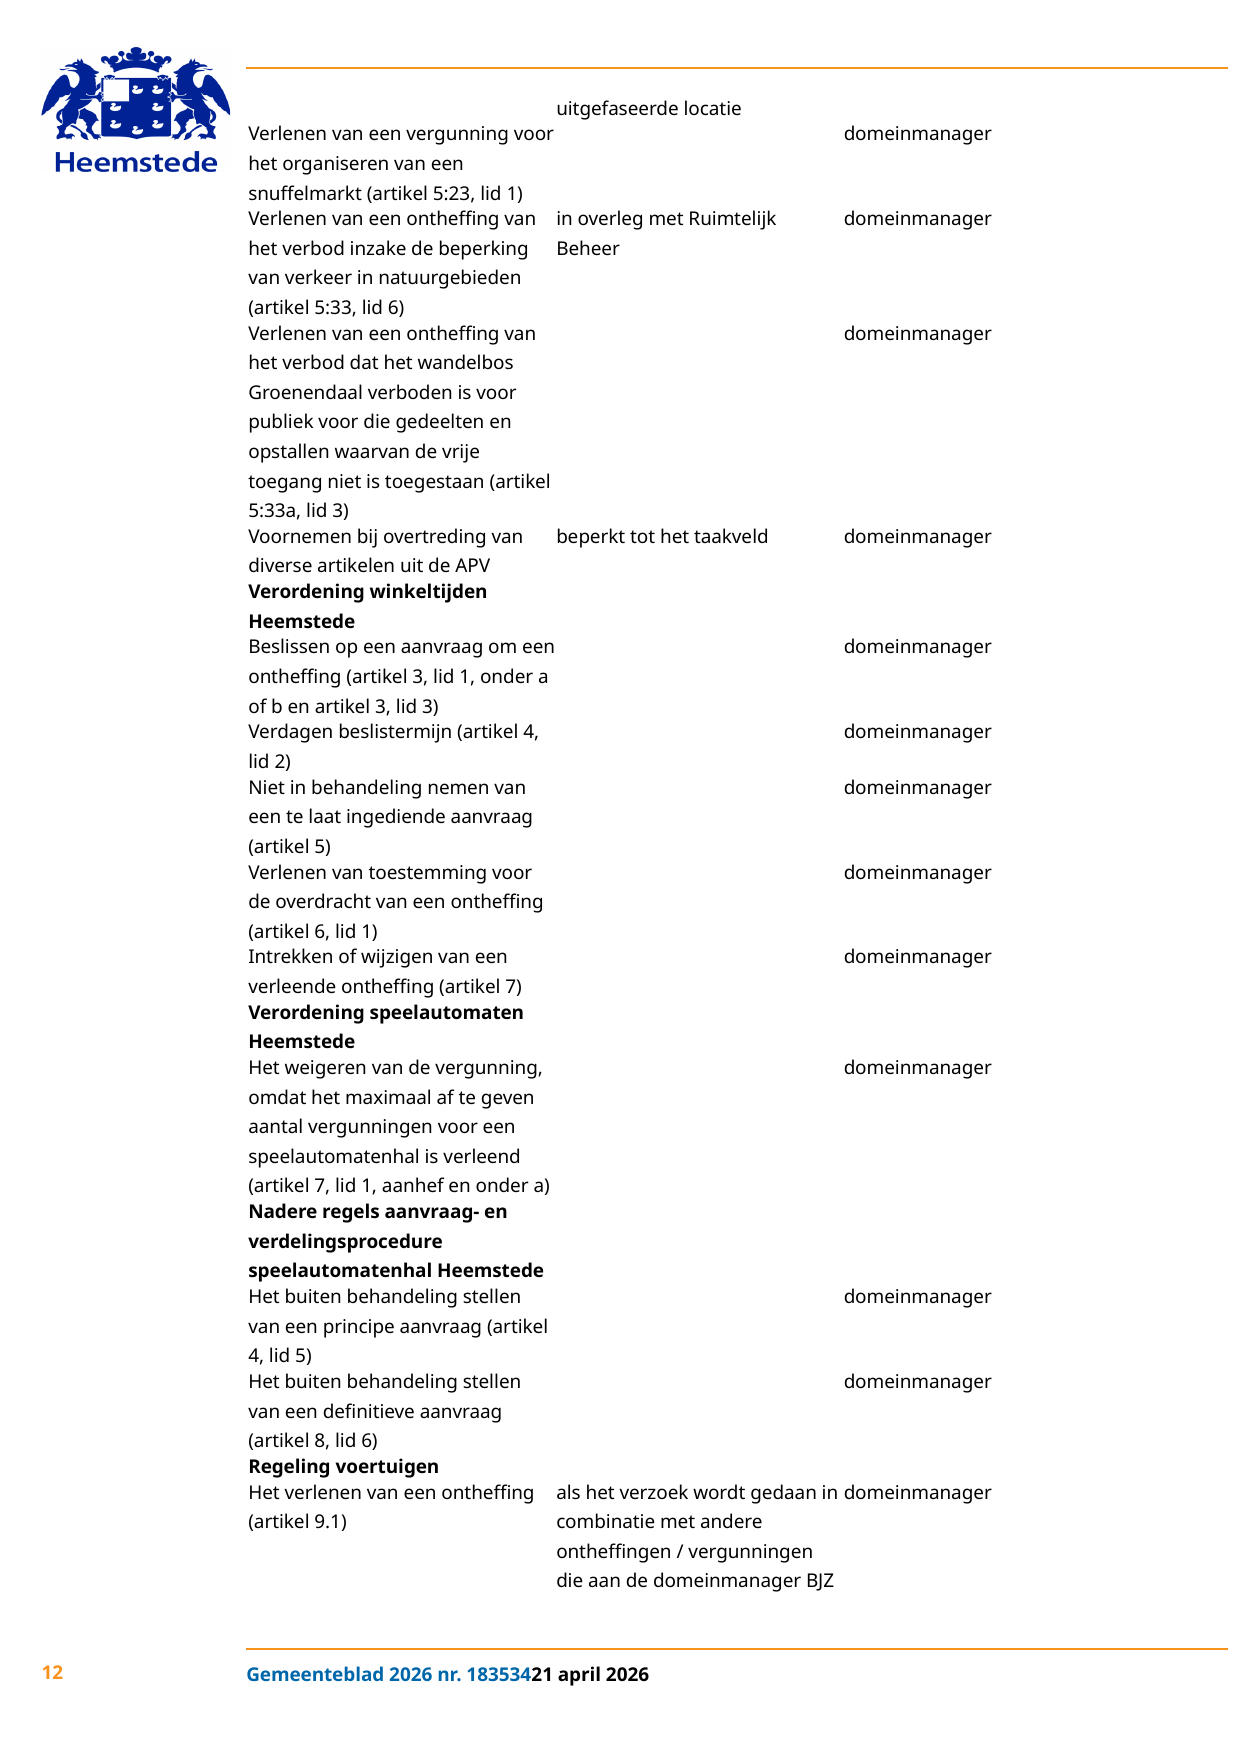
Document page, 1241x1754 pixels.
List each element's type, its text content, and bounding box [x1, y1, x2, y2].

table_cell domeinmanager [844, 320, 1152, 523]
table_cell Het verlenen van een ontheffing (artikel 9.1) [248, 1479, 556, 1593]
table_cell Verordening winkeltijden Heemstede [248, 579, 556, 634]
table_cell Beslissen op een aanvraag om een ontheffing (artikel 3, lid 1, onder a of b en artikel 3, lid 3) [248, 634, 556, 719]
table_cell [556, 320, 843, 523]
table_cell Verlenen van een ontheffing van het verbod dat het wandelbos Groenendaal verboden is voor publiek voor die gedeelten en opstallen waarvan de vrije toegang niet is toegestaan (artikel 5:33a, lid 3) [248, 320, 556, 523]
table_cell Voornemen bij overtreding van diverse artikelen uit de APV [248, 523, 556, 578]
table_cell [556, 859, 843, 944]
table_cell [844, 1453, 1152, 1479]
table_cell [556, 1199, 843, 1283]
table_cell domeinmanager [844, 523, 1152, 578]
table_cell [556, 774, 843, 859]
table_cell domeinmanager [844, 859, 1152, 944]
table_cell [556, 1453, 843, 1479]
table_cell domeinmanager [844, 719, 1152, 774]
table_cell beperkt tot het taakveld [556, 523, 843, 578]
table_cell [556, 121, 843, 205]
table_cell [556, 1283, 843, 1368]
table_cell Niet in behandeling nemen van een te laat ingediende aanvraag (artikel 5) [248, 774, 556, 859]
table_cell domeinmanager [844, 634, 1152, 719]
table_cell Regeling voertuigen [248, 1453, 556, 1479]
table_cell domeinmanager [844, 1054, 1152, 1198]
picture [41, 47, 231, 172]
table_cell uitgefaseerde locatie [556, 95, 843, 121]
table_cell Verlenen van toestemming voor de overdracht van een ontheffing (artikel 6, lid 1) [248, 859, 556, 944]
table_cell Nadere regels aanvraag- en verdelingsprocedure speelautomatenhal Heemstede [248, 1199, 556, 1283]
table_cell [248, 95, 556, 121]
table_cell [844, 999, 1152, 1054]
table_cell [556, 944, 843, 999]
table_cell als het verzoek wordt gedaan in combinatie met andere ontheffingen / vergunningen die aan de domeinmanager BJZ [556, 1479, 843, 1593]
table_cell [556, 634, 843, 719]
table_cell domeinmanager [844, 1479, 1152, 1593]
table_cell [844, 1199, 1152, 1283]
table_cell [556, 999, 843, 1054]
table_cell [556, 1054, 843, 1198]
table_cell domeinmanager [844, 1368, 1152, 1453]
table_cell Verlenen van een vergunning voor het organiseren van een snuffelmarkt (artikel 5:23, lid 1) [248, 121, 556, 205]
table_cell Het buiten behandeling stellen van een definitieve aanvraag (artikel 8, lid 6) [248, 1368, 556, 1453]
table_cell Het buiten behandeling stellen van een principe aanvraag (artikel 4, lid 5) [248, 1283, 556, 1368]
table_cell Het weigeren van de vergunning, omdat het maximaal af te geven aantal vergunningen voor een speelautomatenhal is verleend (artikel 7, lid 1, aanhef en onder a) [248, 1054, 556, 1198]
table_cell domeinmanager [844, 1283, 1152, 1368]
table_cell domeinmanager [844, 121, 1152, 205]
table_cell [844, 95, 1152, 121]
table_cell Verdagen beslistermijn (artikel 4, lid 2) [248, 719, 556, 774]
table_cell [844, 579, 1152, 634]
table_cell domeinmanager [844, 944, 1152, 999]
table_cell in overleg met Ruimtelijk Beheer [556, 205, 843, 320]
table_cell Intrekken of wijzigen van een verleende ontheffing (artikel 7) [248, 944, 556, 999]
table_cell [556, 719, 843, 774]
table_cell domeinmanager [844, 774, 1152, 859]
table_cell Verordening speelautomaten Heemstede [248, 999, 556, 1054]
table_cell domeinmanager [844, 205, 1152, 320]
table_cell Verlenen van een ontheffing van het verbod inzake de beperking van verkeer in natuurgebieden (artikel 5:33, lid 6) [248, 205, 556, 320]
table_cell [556, 1368, 843, 1453]
table_cell [556, 579, 843, 634]
